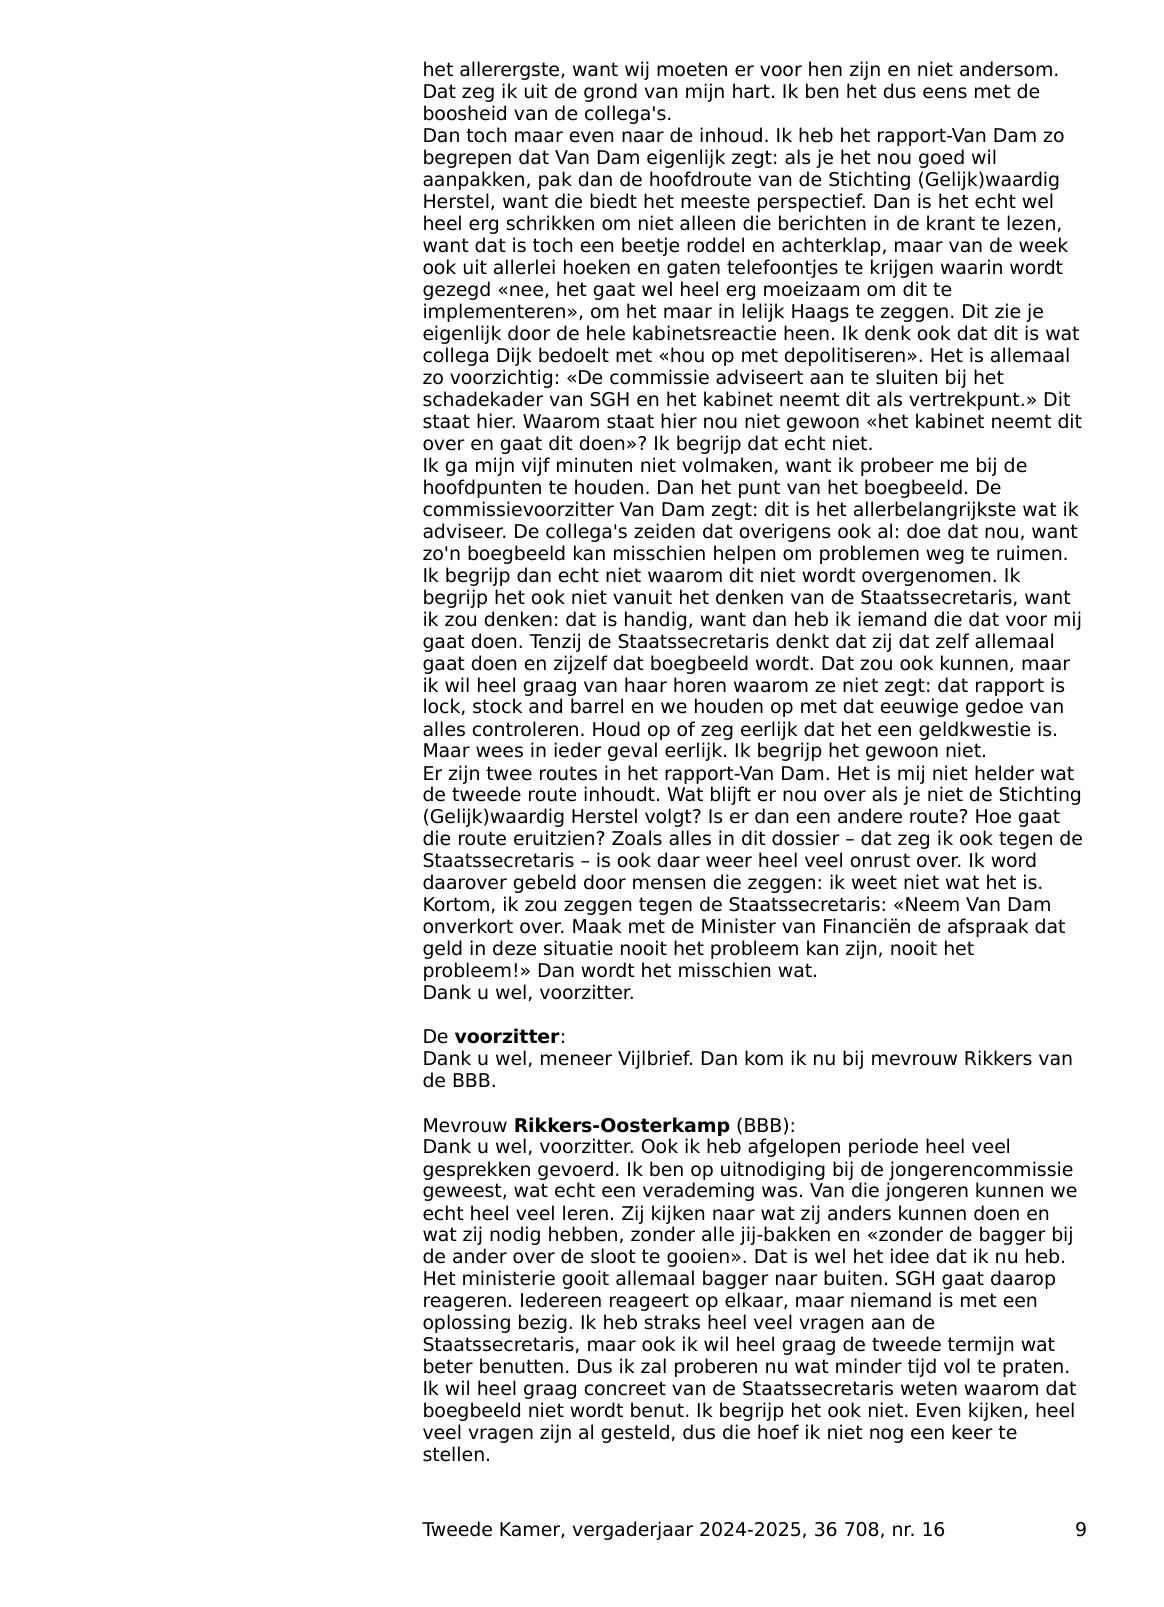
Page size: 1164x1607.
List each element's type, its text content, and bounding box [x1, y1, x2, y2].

text Ik ga mijn vijf minuten niet volmaken, want ik probeer me bij de hoofdpunten te houden. Dan het punt van het boegbeeld. De commissievoorzitter Van Dam zegt: dit is het allerbelangrijkste wat ik adviseer. De collega's zeiden dat overigens ook al: doe dat nou, want zo'n boegbeeld kan misschien helpen om problemen weg te ruimen. Ik begrijp dan echt niet waarom dit niet wordt overgenomen. Ik begrijp het ook niet vanuit het denken van de Staatssecretaris, want ik zou denken: dat is handig, want dan heb ik iemand die dat voor mij gaat doen. Tenzij de Staatssecretaris denkt dat zij dat zelf allemaal gaat doen en zijzelf dat boegbeeld wordt. Dat zou ook kunnen, maar ik wil heel graag van haar horen waarom ze niet zegt: dat rapport is lock, stock and barrel en we houden op met dat eeuwige gedoe van alles controleren. Houd op of zeg eerlijk dat het een geldkwestie is. Maar wees in ieder geval eerlijk. Ik begrijp het gewoon niet. [422, 455, 1087, 762]
text Er zijn twee routes in het rapport-Van Dam. Het is mij niet helder wat de tweede route inhoudt. Wat blijft er nou over als je niet de Stichting (Gelijk)waardig Herstel volgt? Is er dan een andere route? Hoe gaat die route eruitzien? Zoals alles in dit dossier – dat zeg ik ook tegen de Staatssecretaris – is ook daar weer heel veel onrust over. Ik word daarover gebeld door mensen die zeggen: ik weet niet wat het is. Kortom, ik zou zeggen tegen de Staatssecretaris: «Neem Van Dam onverkort over. Maak met de Minister van Financiën de afspraak dat geld in deze situatie nooit het probleem kan zijn, nooit het probleem!» Dan wordt het misschien wat. [422, 762, 1087, 982]
text Mevrouw Rikkers-Oosterkamp (BBB): [422, 1114, 1087, 1136]
text het allerergste, want wij moeten er voor hen zijn en niet andersom. Dat zeg ik uit de grond van mijn hart. Ik ben het dus eens met de boosheid van de collega's. [422, 59, 1087, 125]
text Ik wil heel graag concreet van de Staatssecretaris weten waarom dat boegbeeld niet wordt benut. Ik begrijp het ook niet. Even kijken, heel veel vragen zijn al gesteld, dus die hoef ik niet nog een keer te stellen. [422, 1378, 1087, 1466]
text Dan toch maar even naar de inhoud. Ik heb het rapport-Van Dam zo begrepen dat Van Dam eigenlijk zegt: als je het nou goed wil aanpakken, pak dan de hoofdroute van de Stichting (Gelijk)waardig Herstel, want die biedt het meeste perspectief. Dan is het echt wel heel erg schrikken om niet alleen die berichten in de krant te lezen, want dat is toch een beetje roddel en achterklap, maar van de week ook uit allerlei hoeken en gaten telefoontjes te krijgen waarin wordt gezegd «nee, het gaat wel heel erg moeizaam om dit te implementeren», om het maar in lelijk Haags te zeggen. Dit zie je eigenlijk door de hele kabinetsreactie heen. Ik denk ook dat dit is wat collega Dijk bedoelt met «hou op met depolitiseren». Het is allemaal zo voorzichtig: «De commissie adviseert aan te sluiten bij het schadekader van SGH en het kabinet neemt dit als vertrekpunt.» Dit staat hier. Waarom staat hier nou niet gewoon «het kabinet neemt dit over en gaat dit doen»? Ik begrijp dat echt niet. [422, 125, 1087, 455]
text Dank u wel, meneer Vijlbrief. Dan kom ik nu bij mevrouw Rikkers van de BBB. [422, 1048, 1087, 1092]
text Dank u wel, voorzitter. [422, 982, 1087, 1004]
text Dank u wel, voorzitter. Ook ik heb afgelopen periode heel veel gesprekken gevoerd. Ik ben op uitnodiging bij de jongerencommissie geweest, wat echt een verademing was. Van die jongeren kunnen we echt heel veel leren. Zij kijken naar wat zij anders kunnen doen en wat zij nodig hebben, zonder alle jij-bakken en «zonder de bagger bij de ander over de sloot te gooien». Dat is wel het idee dat ik nu heb. Het ministerie gooit allemaal bagger naar buiten. SGH gaat daarop reageren. Iedereen reageert op elkaar, maar niemand is met een oplossing bezig. Ik heb straks heel veel vragen aan de Staatssecretaris, maar ook ik wil heel graag de tweede termijn wat beter benutten. Dus ik zal proberen nu wat minder tijd vol te praten. [422, 1136, 1087, 1378]
text De voorzitter: [422, 1026, 1087, 1048]
